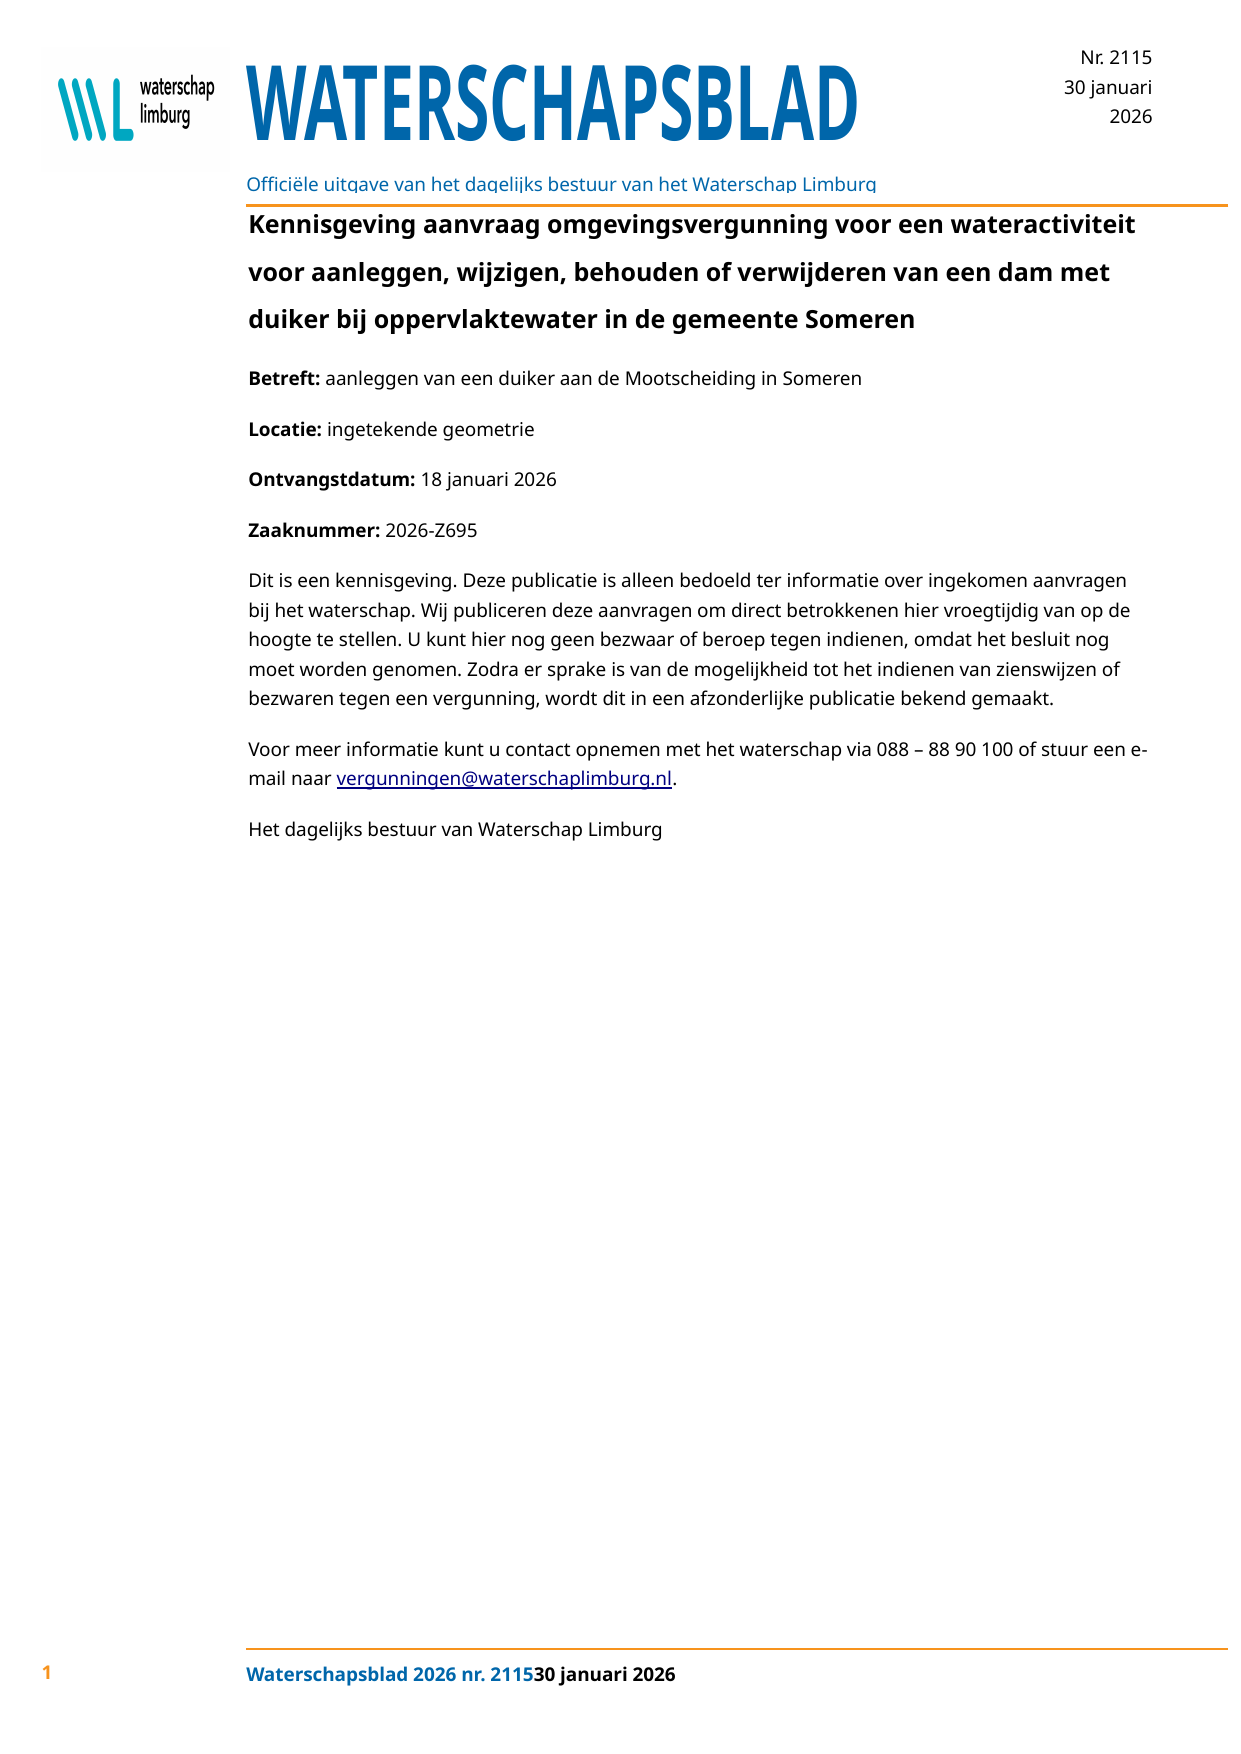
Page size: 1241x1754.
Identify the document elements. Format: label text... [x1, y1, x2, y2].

text Kennisgeving aanvraag omgevingsvergunning voor een wateractiviteit voor aanleggen, wijzigen, behouden of verwijderen van een dam met duiker bij oppervlaktewater in de gemeente Someren [248, 207, 1152, 336]
text Het dagelijks bestuur van Waterschap Limburg [248, 816, 1152, 842]
text Ontvangstdatum: 18 januari 2026 [248, 466, 1152, 492]
text Betreft: aanleggen van een duiker aan de Mootscheiding in Someren [248, 366, 1152, 391]
text Dit is een kennisgeving. Deze publicatie is alleen bedoeld ter informatie over ingekomen aanvragen bij het waterschap. Wij publiceren deze aanvragen om direct betrokkenen hier vroegtijdig van op de hoogte te stellen. U kunt hier nog geen bezwaar of beroep tegen indienen, omdat het besluit nog moet worden genomen. Zodra er sprake is van de mogelijkheid tot het indienen van zienswijzen of bezwaren tegen een vergunning, wordt dit in een afzonderlijke publicatie bekend gemaakt. [248, 567, 1152, 711]
text Locatie: ingetekende geometrie [248, 416, 1152, 442]
text Voor meer informatie kunt u contact opnemen met het waterschap via 088 – 88 90 100 of stuur een e-mail naar vergunningen@waterschaplimburg.nl. [248, 736, 1152, 791]
text Zaaknummer: 2026-Z695 [248, 517, 1152, 542]
picture [41, 47, 231, 172]
